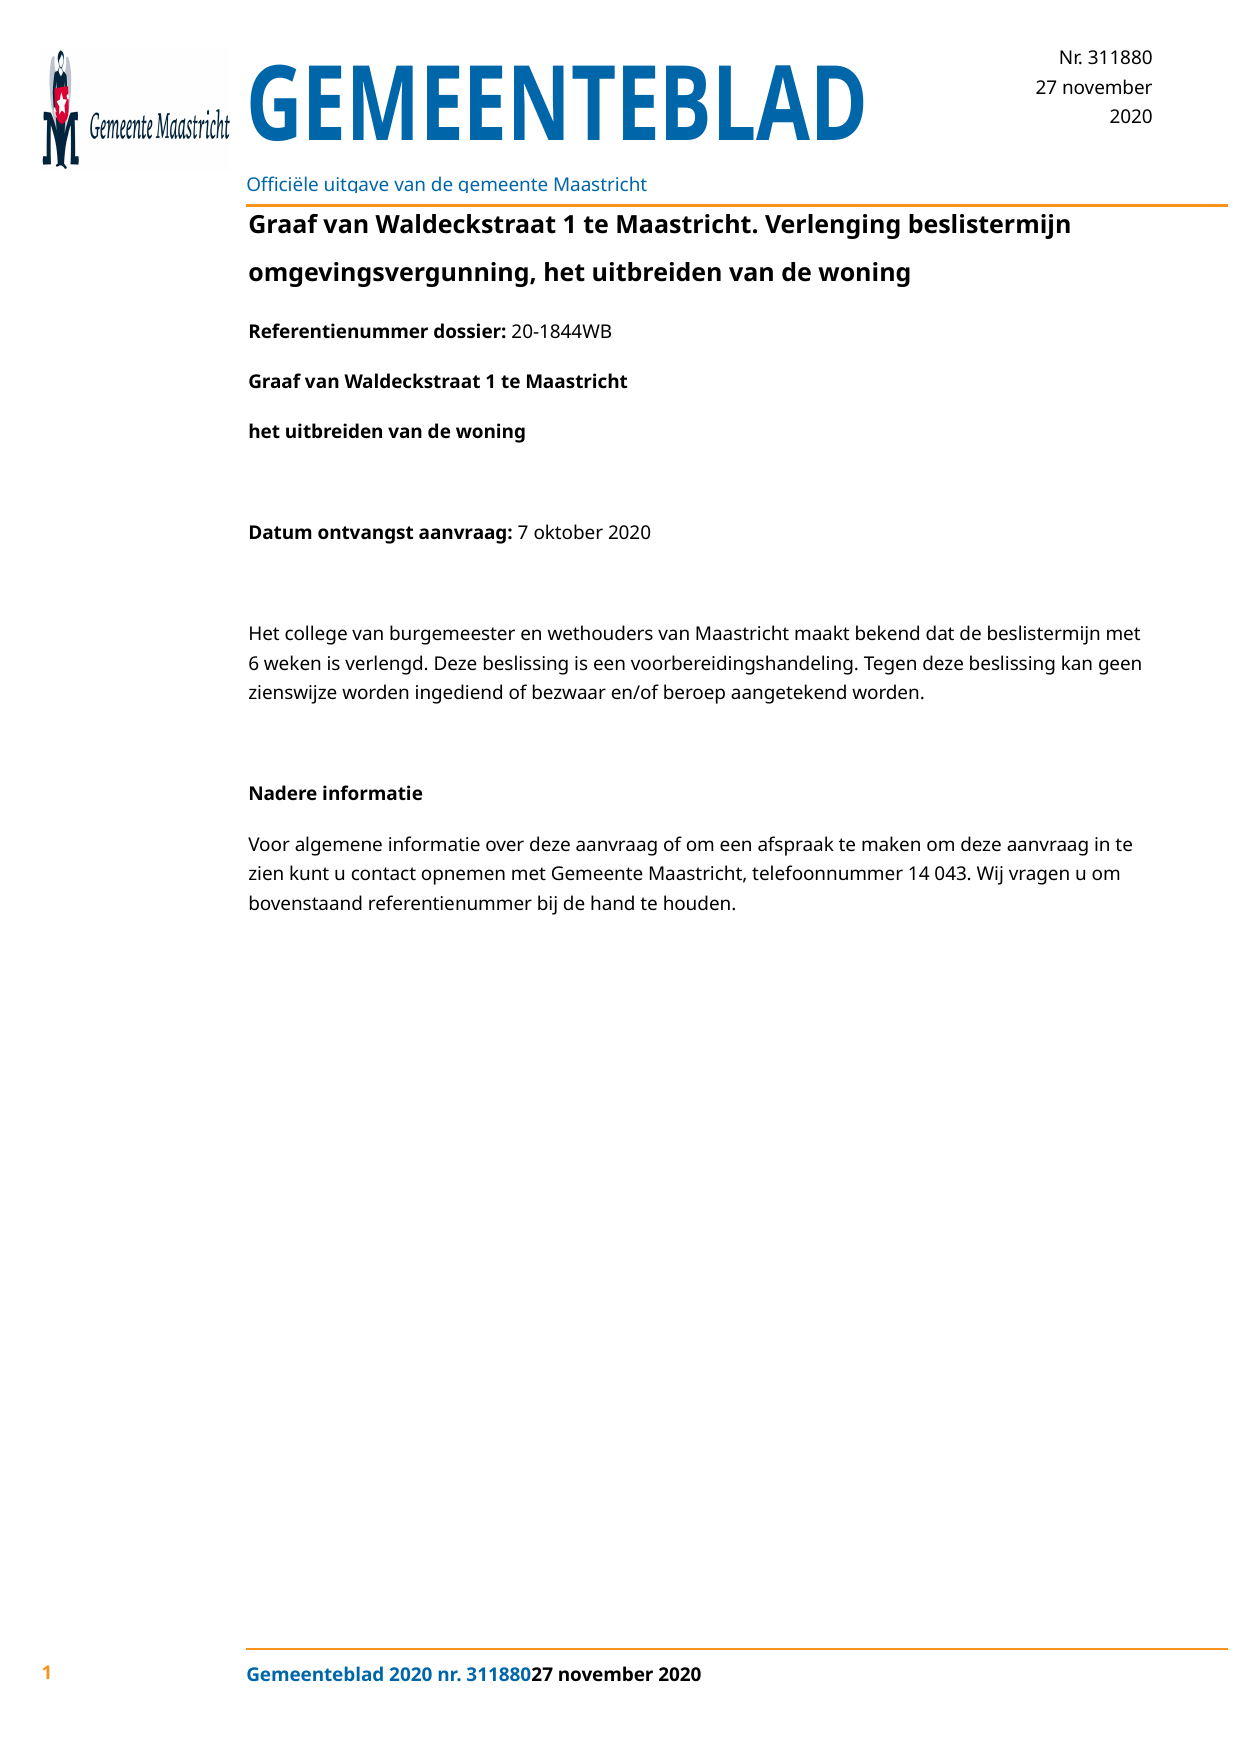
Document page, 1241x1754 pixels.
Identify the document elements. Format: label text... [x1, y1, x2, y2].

text Voor algemene informatie over deze aanvraag of om een afspraak te maken om deze aanvraag in te zien kunt u contact opnemen met Gemeente Maastricht, telefoonnummer 14 043. Wij vragen u om bovenstaand referentienummer bij de hand te houden. [248, 831, 1152, 916]
picture [41, 47, 231, 172]
text Graaf van Waldeckstraat 1 te Maastricht [248, 368, 1152, 394]
text Het college van burgemeester en wethouders van Maastricht maakt bekend dat de beslistermijn met 6 weken is verlengd. Deze beslissing is een voorbereidingshandeling. Tegen deze beslissing kan geen zienswijze worden ingediend of bezwaar en/of beroep aangetekend worden. [248, 620, 1152, 705]
text Datum ontvangst aanvraag: 7 oktober 2020 [248, 519, 1152, 545]
text Referentienummer dossier: 20-1844WB [248, 318, 1152, 344]
text het uitbreiden van de woning [248, 419, 1152, 444]
text Graaf van Waldeckstraat 1 te Maastricht. Verlenging beslistermijn omgevingsvergunning, het uitbreiden van de woning [248, 207, 1152, 288]
text Nadere informatie [248, 780, 1152, 806]
